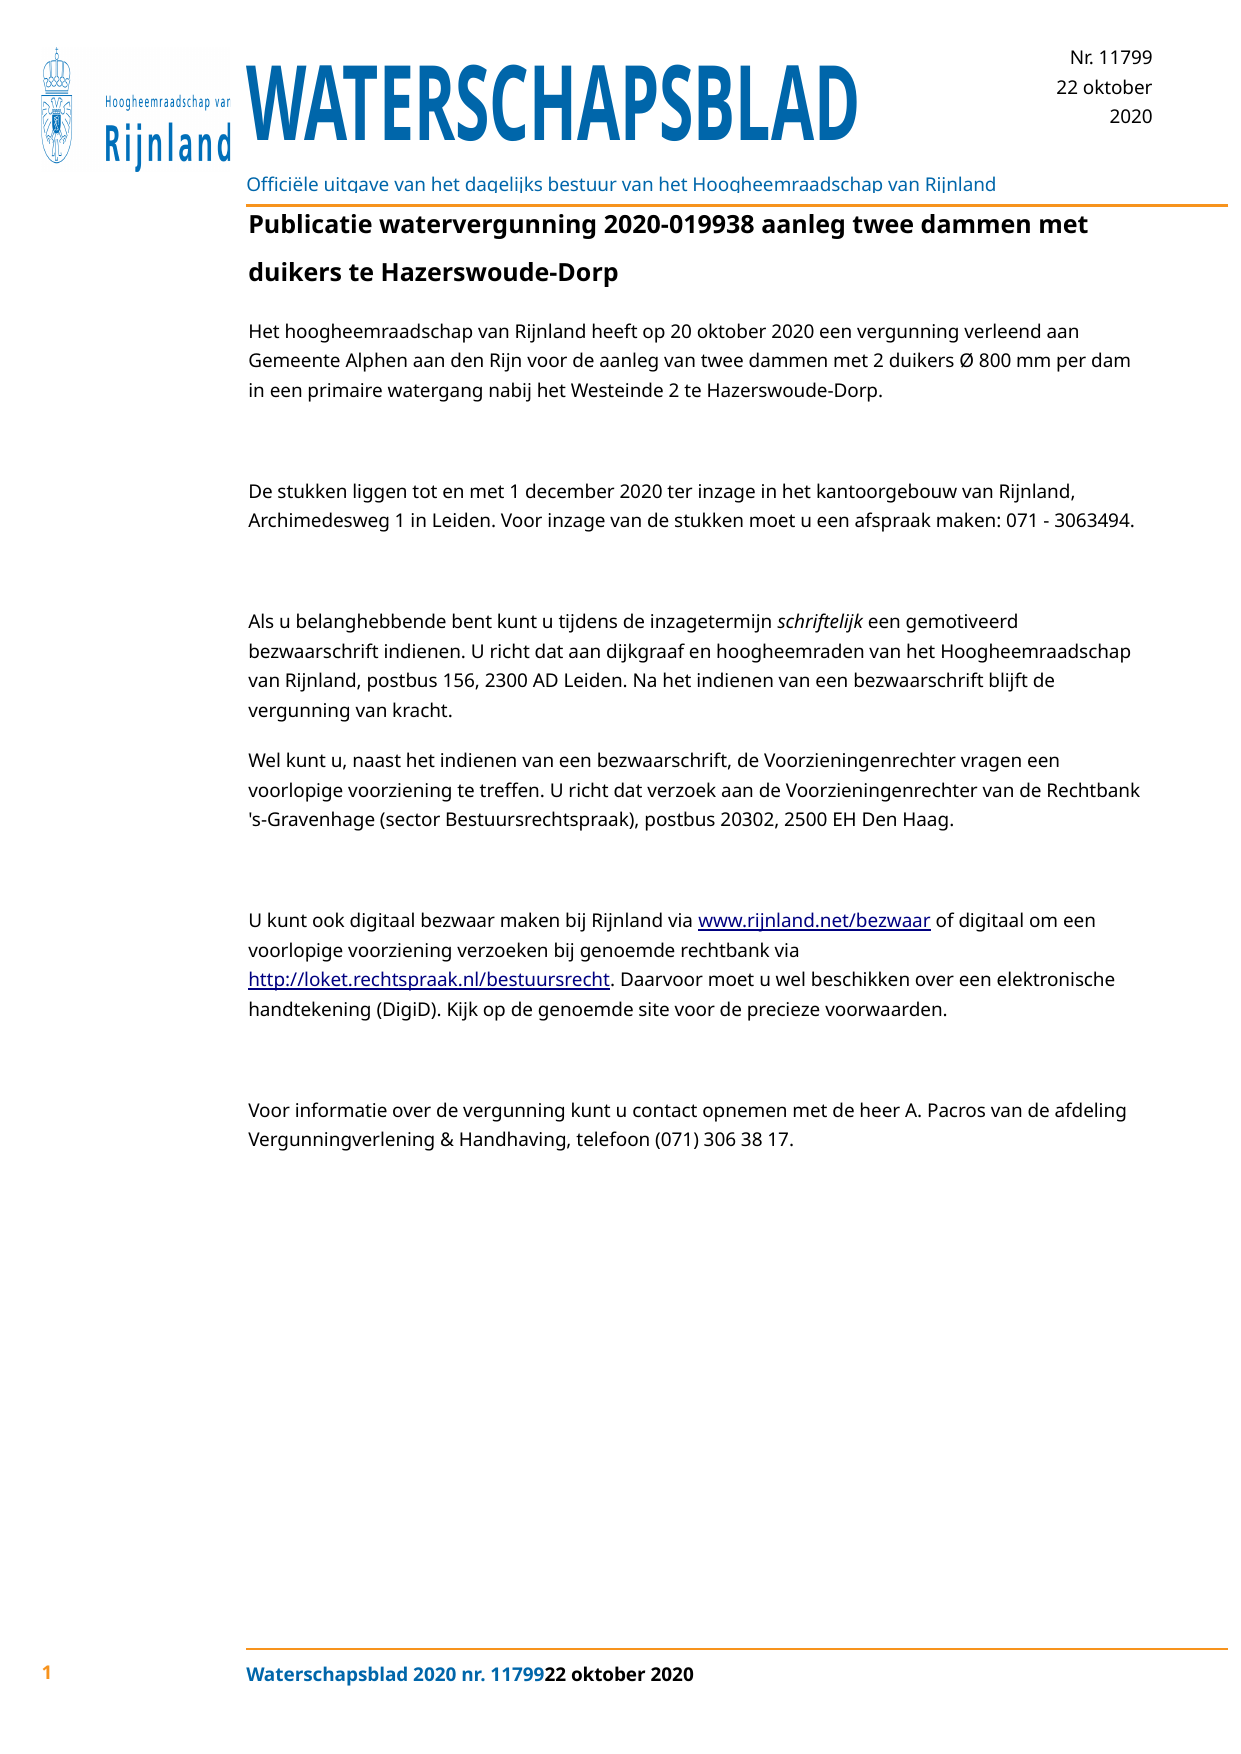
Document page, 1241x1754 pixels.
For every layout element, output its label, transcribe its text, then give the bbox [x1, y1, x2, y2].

text Het hoogheemraadschap van Rijnland heeft op 20 oktober 2020 een vergunning verleend aan Gemeente Alphen aan den Rijn voor de aanleg van twee dammen met 2 duikers Ø 800 mm per dam in een primaire watergang nabij het Westeinde 2 te Hazerswoude-Dorp. [248, 318, 1152, 403]
text Als u belanghebbende bent kunt u tijdens de inzagetermijn schriftelijk een gemotiveerd bezwaarschrift indienen. U richt dat aan dijkgraaf en hoogheemraden van het Hoogheemraadschap van Rijnland, postbus 156, 2300 AD Leiden. Na het indienen van een bezwaarschrift blijft de vergunning van kracht. [248, 608, 1152, 723]
text Wel kunt u, naast het indienen van een bezwaarschrift, de Voorzieningenrechter vragen een voorlopige voorziening te treffen. U richt dat verzoek aan de Voorzieningenrechter van de Rechtbank 's-Gravenhage (sector Bestuursrechtspraak), postbus 20302, 2500 EH Den Haag. [248, 747, 1152, 832]
text Publicatie watervergunning 2020-019938 aanleg twee dammen met duikers te Hazerswoude-Dorp [248, 207, 1152, 288]
text Voor informatie over de vergunning kunt u contact opnemen met de heer A. Pacros van de afdeling Vergunningverlening & Handhaving, telefoon (071) 306 38 17. [248, 1097, 1152, 1152]
text U kunt ook digitaal bezwaar maken bij Rijnland via www.rijnland.net/bezwaar of digitaal om een voorlopige voorziening verzoeken bij genoemde rechtbank via http://loket.rechtspraak.nl/bestuursrecht. Daarvoor moet u wel beschikken over een elektronische handtekening (DigiD). Kijk op de genoemde site voor de precieze voorwaarden. [248, 907, 1152, 1022]
text De stukken liggen tot en met 1 december 2020 ter inzage in het kantoorgebouw van Rijnland, Archimedesweg 1 in Leiden. Voor inzage van de stukken moet u een afspraak maken: 071 - 3063494. [248, 478, 1152, 533]
picture [41, 47, 231, 172]
